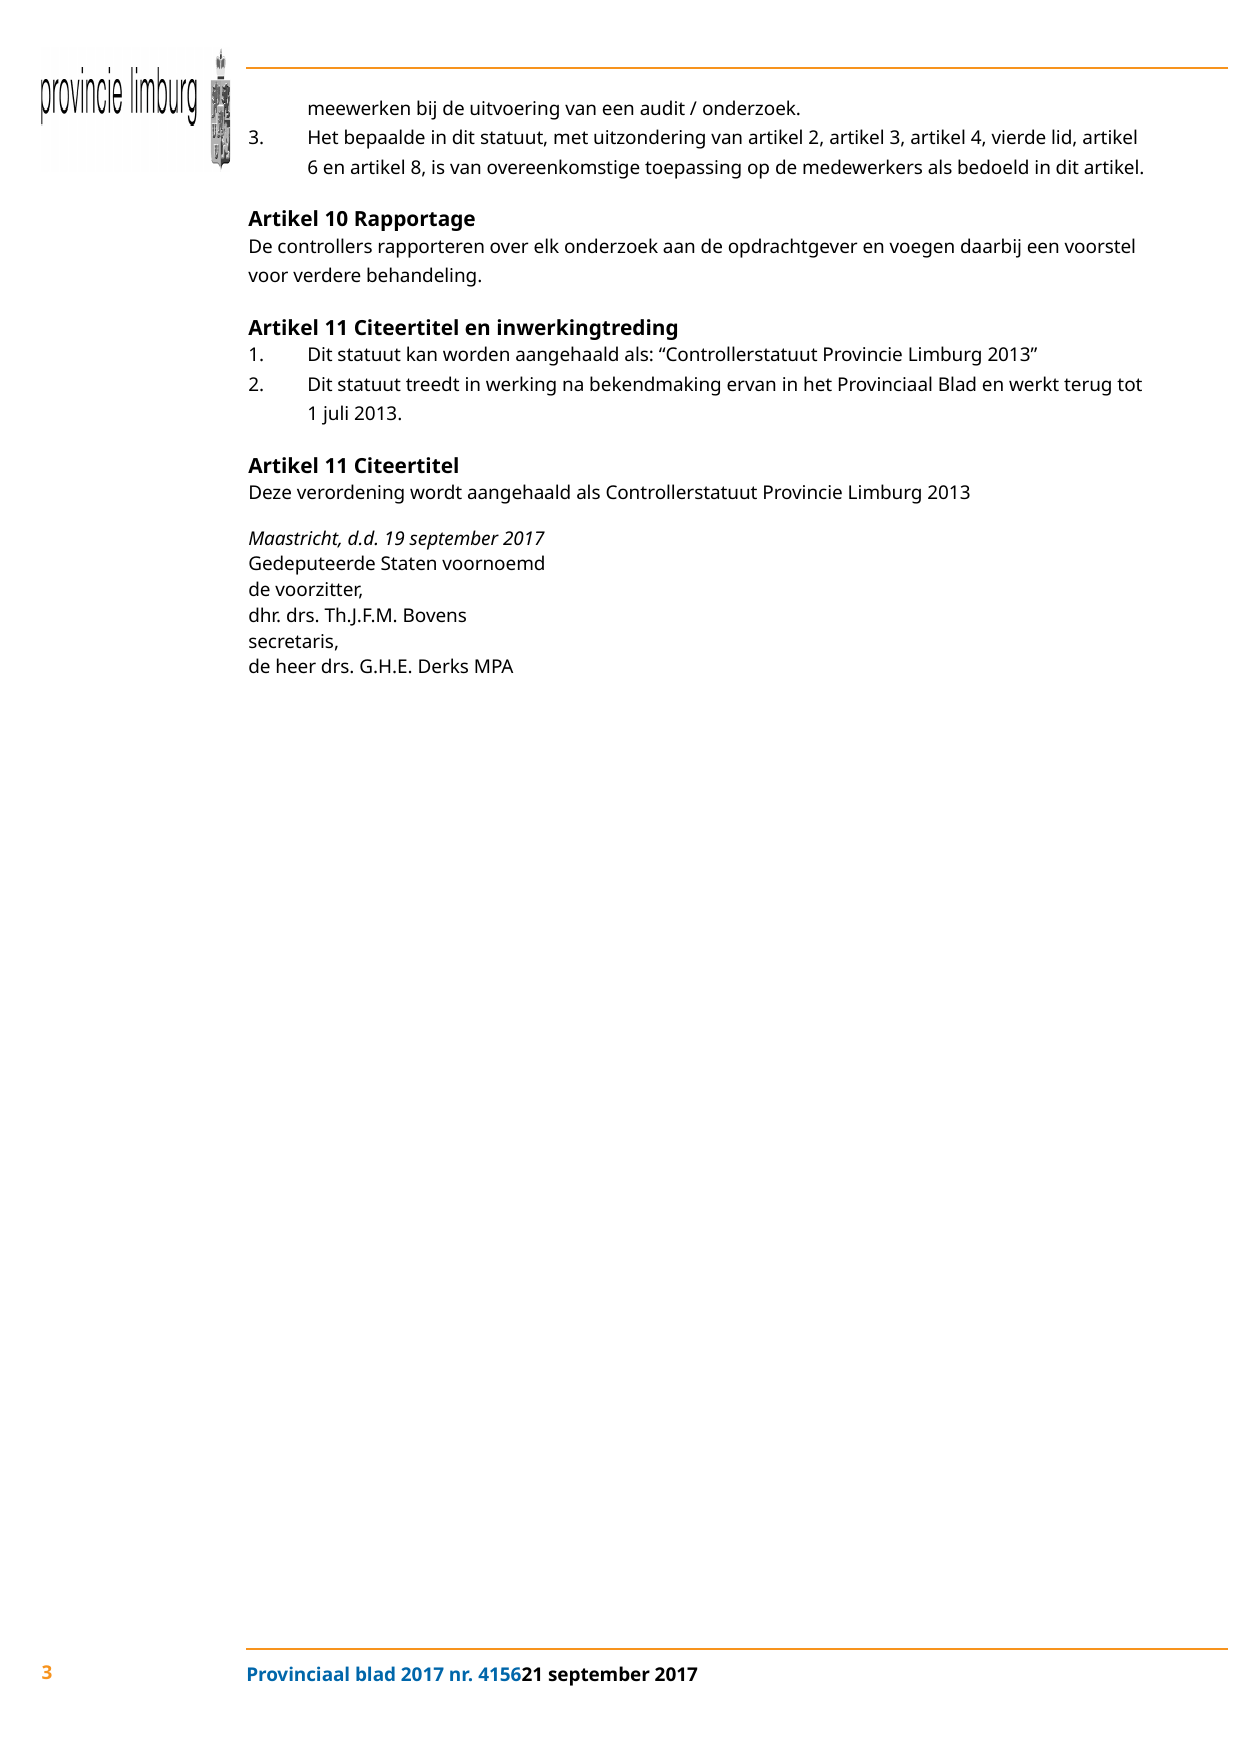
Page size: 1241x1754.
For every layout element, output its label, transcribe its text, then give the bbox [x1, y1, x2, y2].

text Artikel 10 Rapportage [248, 204, 1152, 233]
text dhr. drs. Th.J.F.M. Bovens [248, 602, 1152, 628]
text Artikel 11 Citeertitel en inwerkingtreding [248, 313, 1152, 341]
list Het bepaalde in dit statuut, met uitzondering van artikel 2, artikel 3, artikel 4, vierde lid, artikel 6 en artikel 8, is van overeenkomstige toepassing op de medewerkers als bedoeld in dit artikel. [248, 124, 1152, 180]
text Artikel 11 Citeertitel [248, 451, 1152, 479]
list Dit statuut kan worden aangehaald als: “Controllerstatuut Provincie Limburg 2013” [248, 341, 1152, 367]
text Maastricht, d.d. 19 september 2017 [248, 525, 1152, 551]
text Gedeputeerde Staten voornoemd [248, 551, 1152, 576]
picture [41, 47, 231, 172]
text De controllers rapporteren over elk onderzoek aan de opdrachtgever en voegen daarbij een voorstel voor verdere behandeling. [248, 233, 1152, 288]
list Dit statuut treedt in werking na bekendmaking ervan in het Provinciaal Blad en werkt terug tot 1 juli 2013. [248, 371, 1152, 426]
text de heer drs. G.H.E. Derks MPA [248, 653, 1152, 679]
text Deze verordening wordt aangehaald als Controllerstatuut Provincie Limburg 2013 [248, 479, 1152, 505]
text de voorzitter, [248, 576, 1152, 602]
list meewerken bij de uitvoering van een audit / onderzoek. [248, 95, 1152, 121]
text secretaris, [248, 628, 1152, 653]
